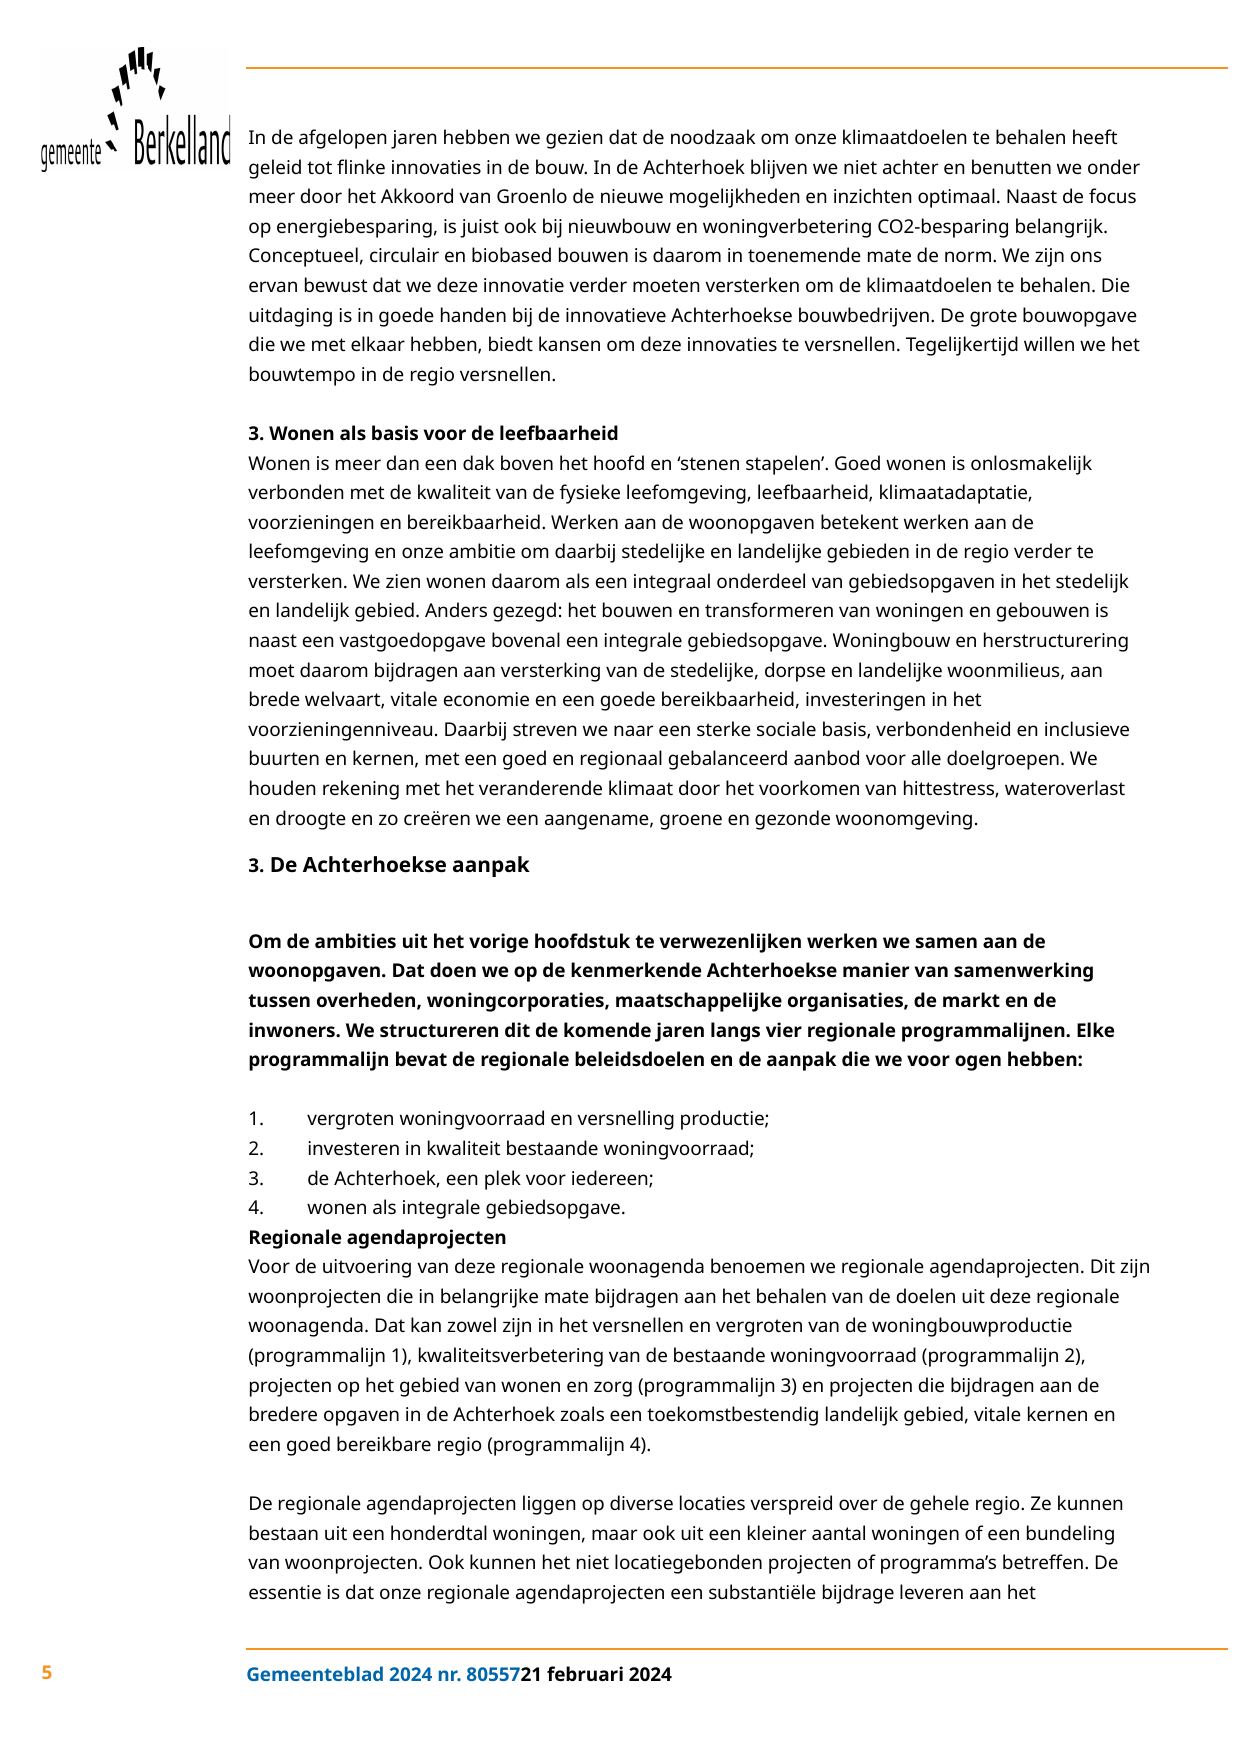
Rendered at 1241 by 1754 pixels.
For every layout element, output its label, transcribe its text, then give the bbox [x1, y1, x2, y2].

text In de afgelopen jaren hebben we gezien dat de noodzaak om onze klimaatdoelen te behalen heeft geleid tot flinke innovaties in de bouw. In de Achterhoek blijven we niet achter en benutten we onder meer door het Akkoord van Groenlo de nieuwe mogelijkheden en inzichten optimaal. Naast de focus op energiebesparing, is juist ook bij nieuwbouw en woningverbetering CO2-besparing belangrijk. Conceptueel, circulair en biobased bouwen is daarom in toenemende mate de norm. We zijn ons ervan bewust dat we deze innovatie verder moeten versterken om de klimaatdoelen te behalen. Die uitdaging is in goede handen bij de innovatieve Achterhoekse bouwbedrijven. De grote bouwopgave die we met elkaar hebben, biedt kansen om deze innovaties te versnellen. Tegelijkertijd willen we het bouwtempo in de regio versnellen. [248, 124, 1152, 387]
list wonen als integrale gebiedsopgave. [248, 1194, 1152, 1220]
text De regionale agendaprojecten liggen op diverse locaties verspreid over de gehele regio. Ze kunnen bestaan uit een honderdtal woningen, maar ook uit een kleiner aantal woningen of een bundeling van woonprojecten. Ook kunnen het niet locatiegebonden projecten of programma’s betreffen. De essentie is dat onze regionale agendaprojecten een substantiële bijdrage leveren aan het [248, 1490, 1152, 1605]
text Wonen is meer dan een dak boven het hoofd en ‘stenen stapelen’. Goed wonen is onlosmakelijk verbonden met de kwaliteit van de fysieke leefomgeving, leefbaarheid, klimaatadaptatie, voorzieningen en bereikbaarheid. Werken aan de woonopgaven betekent werken aan de leefomgeving en onze ambitie om daarbij stedelijke en landelijke gebieden in de regio verder te versterken. We zien wonen daarom als een integraal onderdeel van gebiedsopgaven in het stedelijk en landelijk gebied. Anders gezegd: het bouwen en transformeren van woningen en gebouwen is naast een vastgoedopgave bovenal een integrale gebiedsopgave. Woningbouw en herstructurering moet daarom bijdragen aan versterking van de stedelijke, dorpse en landelijke woonmilieus, aan brede welvaart, vitale economie en een goede bereikbaarheid, investeringen in het voorzieningenniveau. Daarbij streven we naar een sterke sociale basis, verbondenheid en inclusieve buurten en kernen, met een goed en regionaal gebalanceerd aanbod voor alle doelgroepen. We houden rekening met het veranderende klimaat door het voorkomen van hittestress, wateroverlast en droogte en zo creëren we een aangename, groene en gezonde woonomgeving. [248, 450, 1152, 831]
text Voor de uitvoering van deze regionale woonagenda benoemen we regionale agendaprojecten. Dit zijn woonprojecten die in belangrijke mate bijdragen aan het behalen van de doelen uit deze regionale woonagenda. Dat kan zowel zijn in het versnellen en vergroten van de woningbouwproductie (programmalijn 1), kwaliteitsverbetering van de bestaande woningvoorraad (programmalijn 2), projecten op het gebied van wonen en zorg (programmalijn 3) en projecten die bijdragen aan de bredere opgaven in de Achterhoek zoals een toekomstbestendig landelijk gebied, vitale kernen en een goed bereikbare regio (programmalijn 4). [248, 1253, 1152, 1457]
list investeren in kwaliteit bestaande woningvoorraad; [248, 1135, 1152, 1161]
text 3. Wonen als basis voor de leefbaarheid [248, 420, 1152, 446]
list de Achterhoek, een plek voor iedereen; [248, 1165, 1152, 1191]
list vergroten woningvoorraad en versnelling productie; [248, 1106, 1152, 1131]
text Regionale agendaprojecten [248, 1224, 1152, 1250]
text 3. De Achterhoekse aanpak [248, 850, 1152, 879]
picture [41, 47, 231, 172]
text Om de ambities uit het vorige hoofdstuk te verwezenlijken werken we samen aan de woonopgaven. Dat doen we op de kenmerkende Achterhoekse manier van samenwerking tussen overheden, woningcorporaties, maatschappelijke organisaties, de markt en de inwoners. We structureren dit de komende jaren langs vier regionale programmalijnen. Elke programmalijn bevat de regionale beleidsdoelen en de aanpak die we voor ogen hebben: [248, 928, 1152, 1072]
